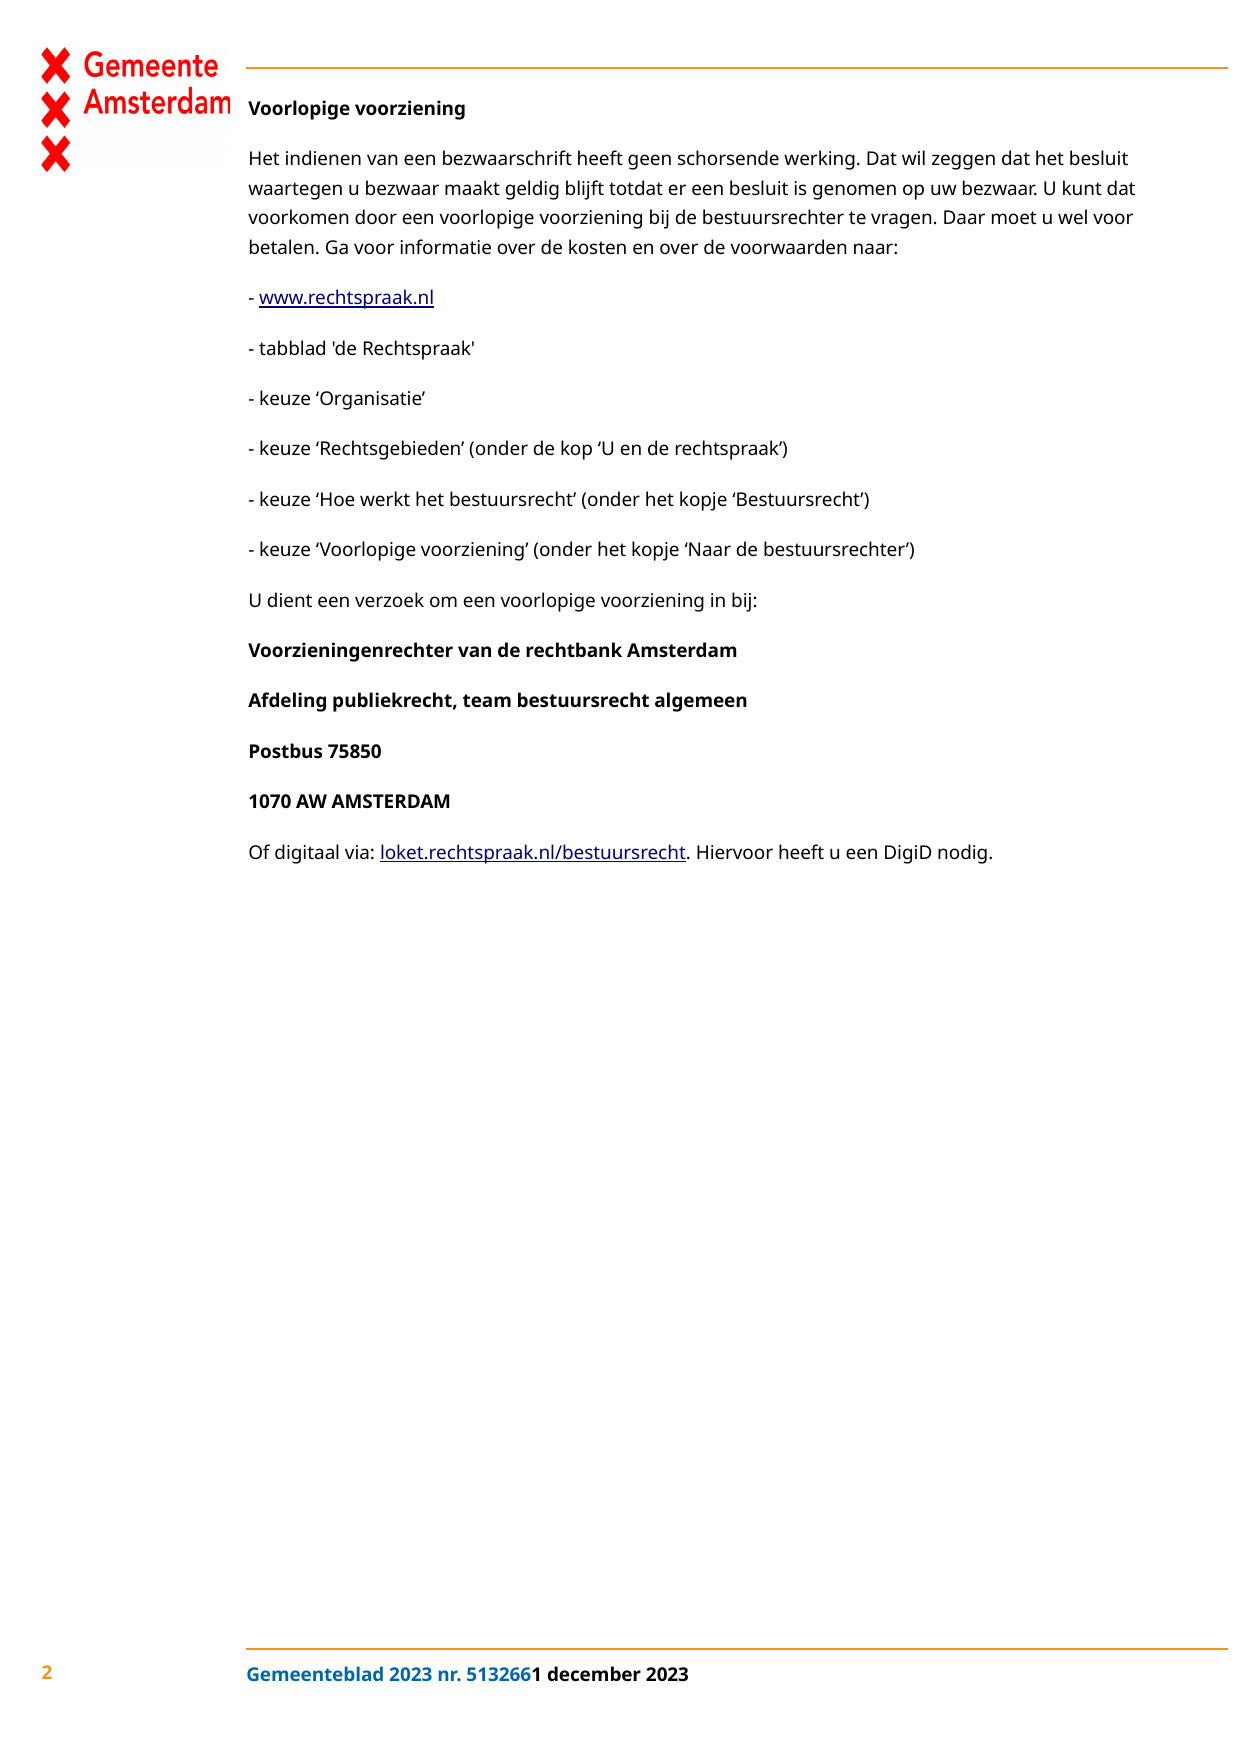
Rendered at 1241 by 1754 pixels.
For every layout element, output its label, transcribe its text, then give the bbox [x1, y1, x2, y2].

text Postbus 75850 [248, 738, 1152, 764]
text Het indienen van een bezwaarschrift heeft geen schorsende werking. Dat wil zeggen dat het besluit waartegen u bezwaar maakt geldig blijft totdat er een besluit is genomen op uw bezwaar. U kunt dat voorkomen door een voorlopige voorziening bij de bestuursrechter te vragen. Daar moet u wel voor betalen. Ga voor informatie over de kosten en over de voorwaarden naar: [248, 145, 1152, 260]
text - keuze ‘Voorlopige voorziening’ (onder het kopje ‘Naar de bestuursrechter’) [248, 536, 1152, 562]
text Voorzieningenrechter van de rechtbank Amsterdam [248, 637, 1152, 663]
text 1070 AW AMSTERDAM [248, 788, 1152, 814]
text - keuze ‘Hoe werkt het bestuursrecht’ (onder het kopje ‘Bestuursrecht’) [248, 486, 1152, 512]
text - tabblad 'de Rechtspraak' [248, 335, 1152, 361]
picture [41, 47, 231, 172]
text - keuze ‘Rechtsgebieden’ (onder de kop ‘U en de rechtspraak’) [248, 436, 1152, 461]
text Afdeling publiekrecht, team bestuursrecht algemeen [248, 688, 1152, 713]
text U dient een verzoek om een voorlopige voorziening in bij: [248, 587, 1152, 613]
text - www.rechtspraak.nl [248, 284, 1152, 310]
text Of digitaal via: loket.rechtspraak.nl/bestuursrecht. Hiervoor heeft u een DigiD nodig. [248, 839, 1152, 865]
text Voorlopige voorziening [248, 95, 1152, 121]
text - keuze ‘Organisatie’ [248, 385, 1152, 411]
